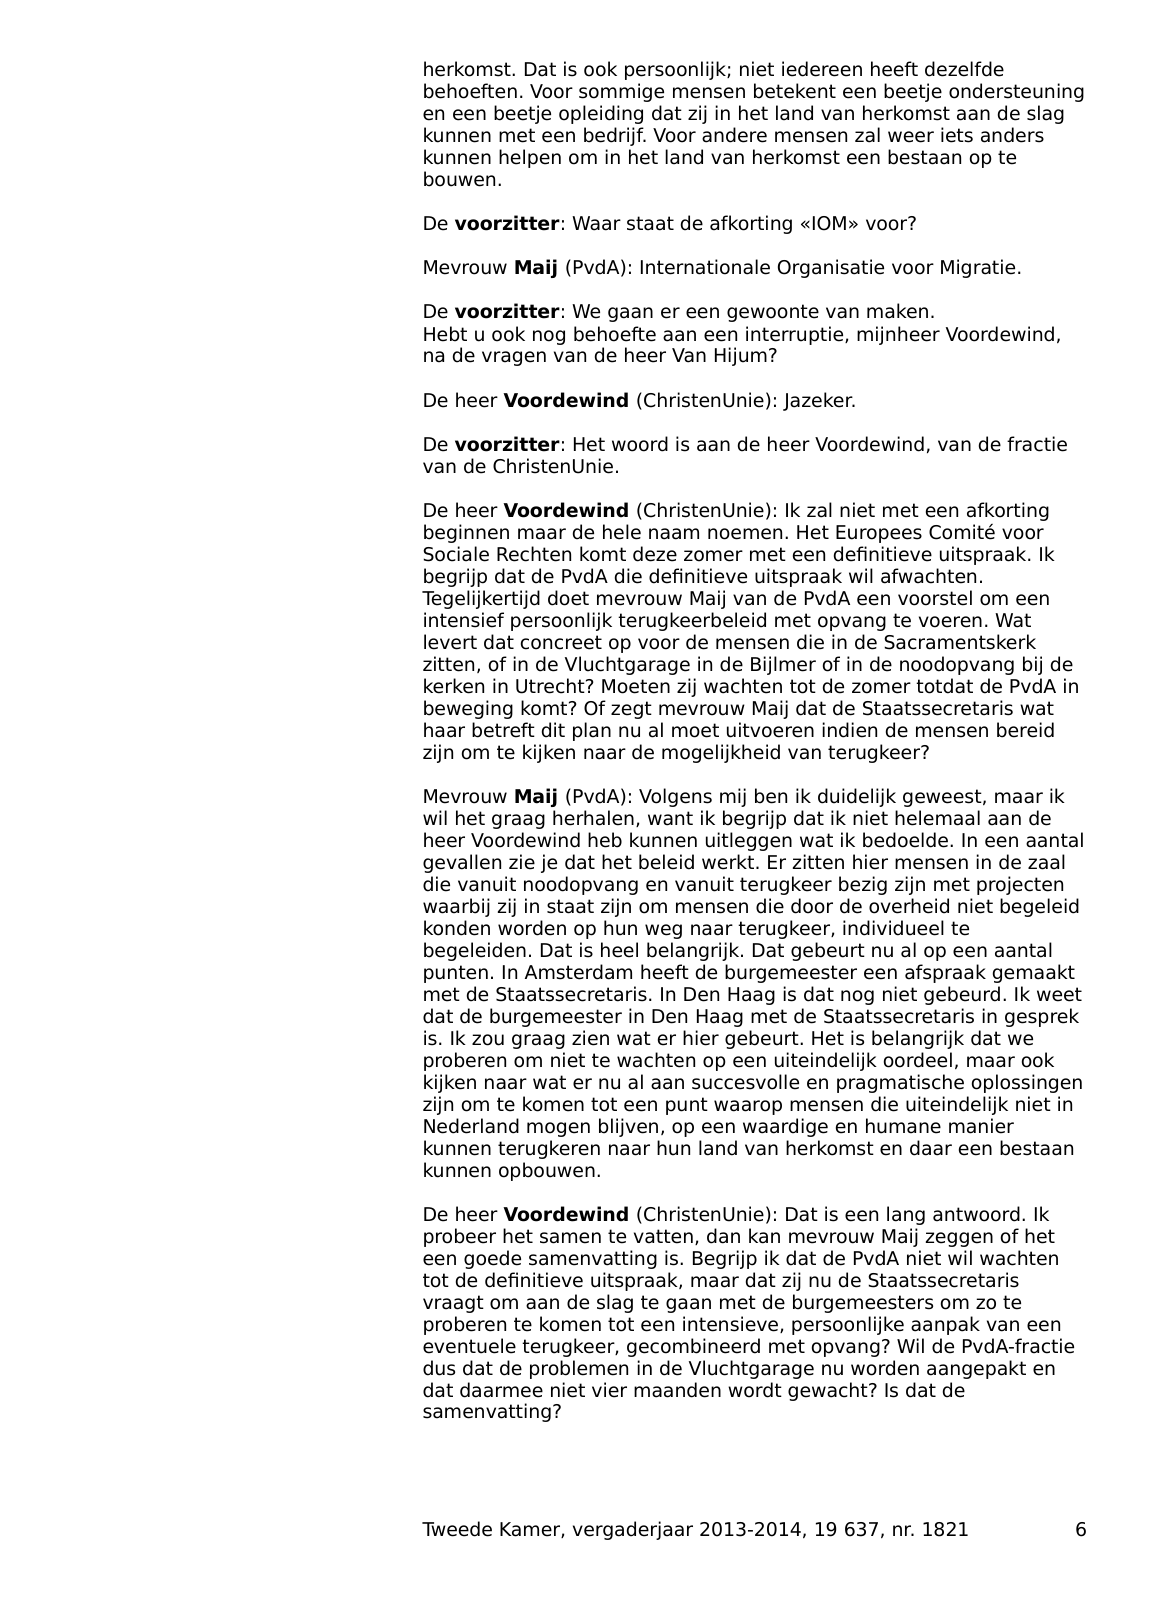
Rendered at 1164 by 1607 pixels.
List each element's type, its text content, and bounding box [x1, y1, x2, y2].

text De voorzitter: Het woord is aan de heer Voordewind, van de fractie van de ChristenUnie. [422, 434, 1087, 478]
text De heer Voordewind (ChristenUnie): Dat is een lang antwoord. Ik probeer het samen te vatten, dan kan mevrouw Maij zeggen of het een goede samenvatting is. Begrijp ik dat de PvdA niet wil wachten tot de definitieve uitspraak, maar dat zij nu de Staatssecretaris vraagt om aan de slag te gaan met de burgemeesters om zo te proberen te komen tot een intensieve, persoonlijke aanpak van een eventuele terugkeer, gecombineerd met opvang? Wil de PvdA-fractie dus dat de problemen in de Vluchtgarage nu worden aangepakt en dat daarmee niet vier maanden wordt gewacht? Is dat de samenvatting? [422, 1204, 1087, 1423]
text Mevrouw Maij (PvdA): Volgens mij ben ik duidelijk geweest, maar ik wil het graag herhalen, want ik begrijp dat ik niet helemaal aan de heer Voordewind heb kunnen uitleggen wat ik bedoelde. In een aantal gevallen zie je dat het beleid werkt. Er zitten hier mensen in de zaal die vanuit noodopvang en vanuit terugkeer bezig zijn met projecten waarbij zij in staat zijn om mensen die door de overheid niet begeleid konden worden op hun weg naar terugkeer, individueel te begeleiden. Dat is heel belangrijk. Dat gebeurt nu al op een aantal punten. In Amsterdam heeft de burgemeester een afspraak gemaakt met de Staatssecretaris. In Den Haag is dat nog niet gebeurd. Ik weet dat de burgemeester in Den Haag met de Staatssecretaris in gesprek is. Ik zou graag zien wat er hier gebeurt. Het is belangrijk dat we proberen om niet te wachten op een uiteindelijk oordeel, maar ook kijken naar wat er nu al aan succesvolle en pragmatische oplossingen zijn om te komen tot een punt waarop mensen die uiteindelijk niet in Nederland mogen blijven, op een waardige en humane manier kunnen terugkeren naar hun land van herkomst en daar een bestaan kunnen opbouwen. [422, 786, 1087, 1181]
text De voorzitter: We gaan er een gewoonte van maken. [422, 301, 1087, 323]
text De heer Voordewind (ChristenUnie): Ik zal niet met een afkorting beginnen maar de hele naam noemen. Het Europees Comité voor Sociale Rechten komt deze zomer met een definitieve uitspraak. Ik begrijp dat de PvdA die definitieve uitspraak wil afwachten. Tegelijkertijd doet mevrouw Maij van de PvdA een voorstel om een intensief persoonlijk terugkeerbeleid met opvang te voeren. Wat levert dat concreet op voor de mensen die in de Sacramentskerk zitten, of in de Vluchtgarage in de Bijlmer of in de noodopvang bij de kerken in Utrecht? Moeten zij wachten tot de zomer totdat de PvdA in beweging komt? Of zegt mevrouw Maij dat de Staatssecretaris wat haar betreft dit plan nu al moet uitvoeren indien de mensen bereid zijn om te kijken naar de mogelijkheid van terugkeer? [422, 500, 1087, 764]
text De heer Voordewind (ChristenUnie): Jazeker. [422, 389, 1087, 412]
text Mevrouw Maij (PvdA): Internationale Organisatie voor Migratie. [422, 257, 1087, 279]
text De voorzitter: Waar staat de afkorting «IOM» voor? [422, 213, 1087, 235]
text herkomst. Dat is ook persoonlijk; niet iedereen heeft dezelfde behoeften. Voor sommige mensen betekent een beetje ondersteuning en een beetje opleiding dat zij in het land van herkomst aan de slag kunnen met een bedrijf. Voor andere mensen zal weer iets anders kunnen helpen om in het land van herkomst een bestaan op te bouwen. [422, 59, 1087, 191]
text Hebt u ook nog behoefte aan een interruptie, mijnheer Voordewind, na de vragen van de heer Van Hijum? [422, 323, 1087, 367]
